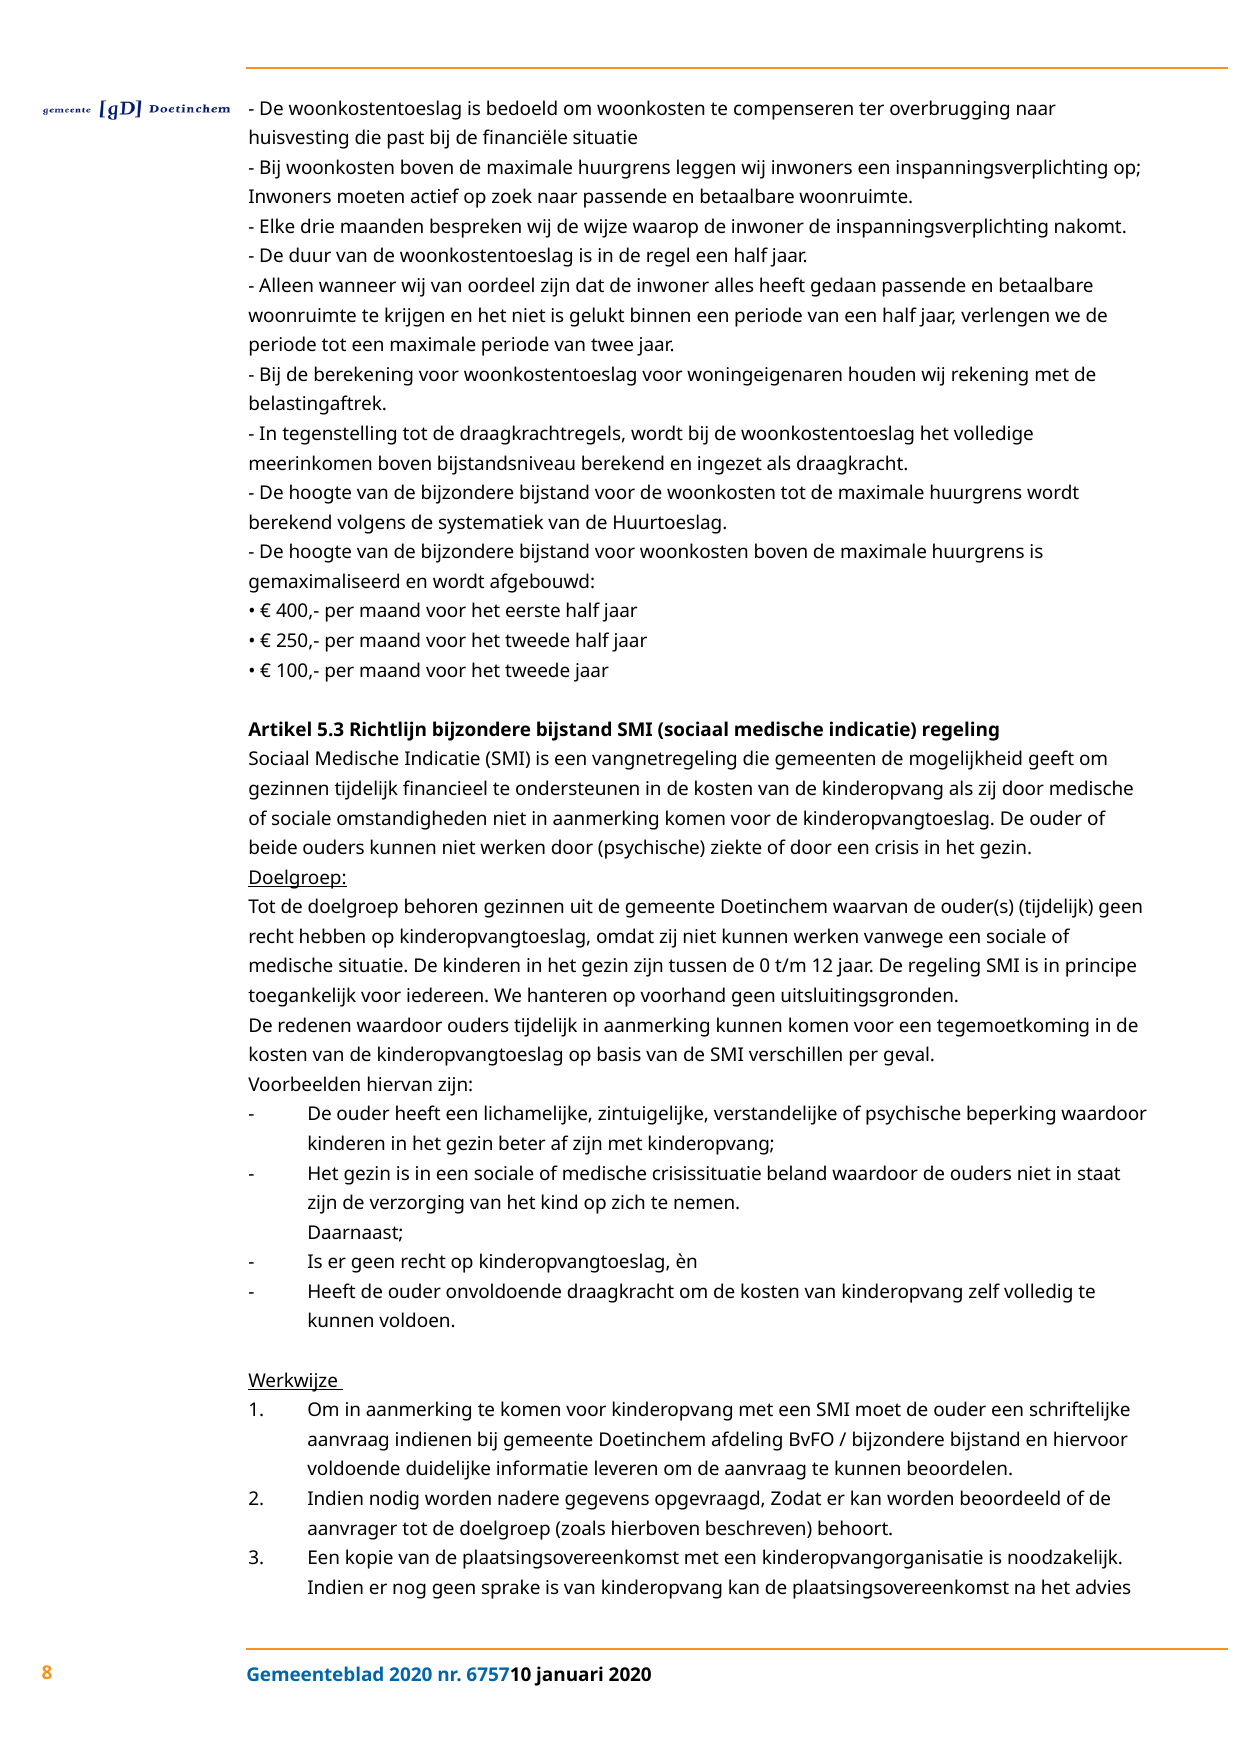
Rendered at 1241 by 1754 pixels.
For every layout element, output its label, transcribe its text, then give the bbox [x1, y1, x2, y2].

text - Bij woonkosten boven de maximale huurgrens leggen wij inwoners een inspanningsverplichting op; Inwoners moeten actief op zoek naar passende en betaalbare woonruimte. [248, 154, 1152, 209]
text - Alleen wanneer wij van oordeel zijn dat de inwoner alles heeft gedaan passende en betaalbare woonruimte te krijgen en het niet is gelukt binnen een periode van een half jaar, verlengen we de periode tot een maximale periode van twee jaar. [248, 272, 1152, 357]
text • € 250,- per maand voor het tweede half jaar [248, 627, 1152, 653]
picture [41, 47, 231, 172]
list Om in aanmerking te komen voor kinderopvang met een SMI moet de ouder een schriftelijke aanvraag indienen bij gemeente Doetinchem afdeling BvFO / bijzondere bijstand en hiervoor voldoende duidelijke informatie leveren om de aanvraag te kunnen beoordelen. [248, 1396, 1152, 1481]
list Een kopie van de plaatsingsovereenkomst met een kinderopvangorganisatie is noodzakelijk. Indien er nog geen sprake is van kinderopvang kan de plaatsingsovereenkomst na het advies [248, 1544, 1152, 1600]
text - Bij de berekening voor woonkostentoeslag voor woningeigenaren houden wij rekening met de belastingaftrek. [248, 361, 1152, 416]
text - In tegenstelling tot de draagkrachtregels, wordt bij de woonkostentoeslag het volledige meerinkomen boven bijstandsniveau berekend en ingezet als draagkracht. [248, 420, 1152, 476]
list De ouder heeft een lichamelijke, zintuigelijke, verstandelijke of psychische beperking waardoor kinderen in het gezin beter af zijn met kinderopvang; [248, 1101, 1152, 1156]
list Heeft de ouder onvoldoende draagkracht om de kosten van kinderopvang zelf volledig te kunnen voldoen. [248, 1278, 1152, 1333]
text - De hoogte van de bijzondere bijstand voor de woonkosten tot de maximale huurgrens wordt berekend volgens de systematiek van de Huurtoeslag. [248, 479, 1152, 535]
list Daarnaast; [248, 1219, 1152, 1245]
text Voorbeelden hiervan zijn: [248, 1071, 1152, 1097]
text Doelgroep: [248, 864, 1152, 890]
list Het gezin is in een sociale of medische crisissituatie beland waardoor de ouders niet in staat zijn de verzorging van het kind op zich te nemen. [248, 1160, 1152, 1215]
text • € 100,- per maand voor het tweede jaar [248, 657, 1152, 683]
text • € 400,- per maand voor het eerste half jaar [248, 598, 1152, 623]
text - De duur van de woonkostentoeslag is in de regel een half jaar. [248, 243, 1152, 268]
text De redenen waardoor ouders tijdelijk in aanmerking kunnen komen voor een tegemoetkoming in de kosten van de kinderopvangtoeslag op basis van de SMI verschillen per geval. [248, 1012, 1152, 1067]
text - Elke drie maanden bespreken wij de wijze waarop de inwoner de inspanningsverplichting nakomt. [248, 213, 1152, 239]
text Werkwijze [248, 1367, 1152, 1393]
text - De hoogte van de bijzondere bijstand voor woonkosten boven de maximale huurgrens is gemaximaliseerd en wordt afgebouwd: [248, 538, 1152, 594]
text Sociaal Medische Indicatie (SMI) is een vangnetregeling die gemeenten de mogelijkheid geeft om gezinnen tijdelijk financieel te ondersteunen in de kosten van de kinderopvang als zij door medische of sociale omstandigheden niet in aanmerking komen voor de kinderopvangtoeslag. De ouder of beide ouders kunnen niet werken door (psychische) ziekte of door een crisis in het gezin. [248, 746, 1152, 860]
list Indien nodig worden nadere gegevens opgevraagd, Zodat er kan worden beoordeeld of de aanvrager tot de doelgroep (zoals hierboven beschreven) behoort. [248, 1485, 1152, 1541]
list Is er geen recht op kinderopvangtoeslag, èn [248, 1248, 1152, 1274]
text - De woonkostentoeslag is bedoeld om woonkosten te compenseren ter overbrugging naar huisvesting die past bij de financiële situatie [248, 95, 1152, 150]
text Artikel 5.3 Richtlijn bijzondere bijstand SMI (sociaal medische indicatie) regeling [248, 716, 1152, 742]
text Tot de doelgroep behoren gezinnen uit de gemeente Doetinchem waarvan de ouder(s) (tijdelijk) geen recht hebben op kinderopvangtoeslag, omdat zij niet kunnen werken vanwege een sociale of medische situatie. De kinderen in het gezin zijn tussen de 0 t/m 12 jaar. De regeling SMI is in principe toegankelijk voor iedereen. We hanteren op voorhand geen uitsluitingsgronden. [248, 893, 1152, 1008]
